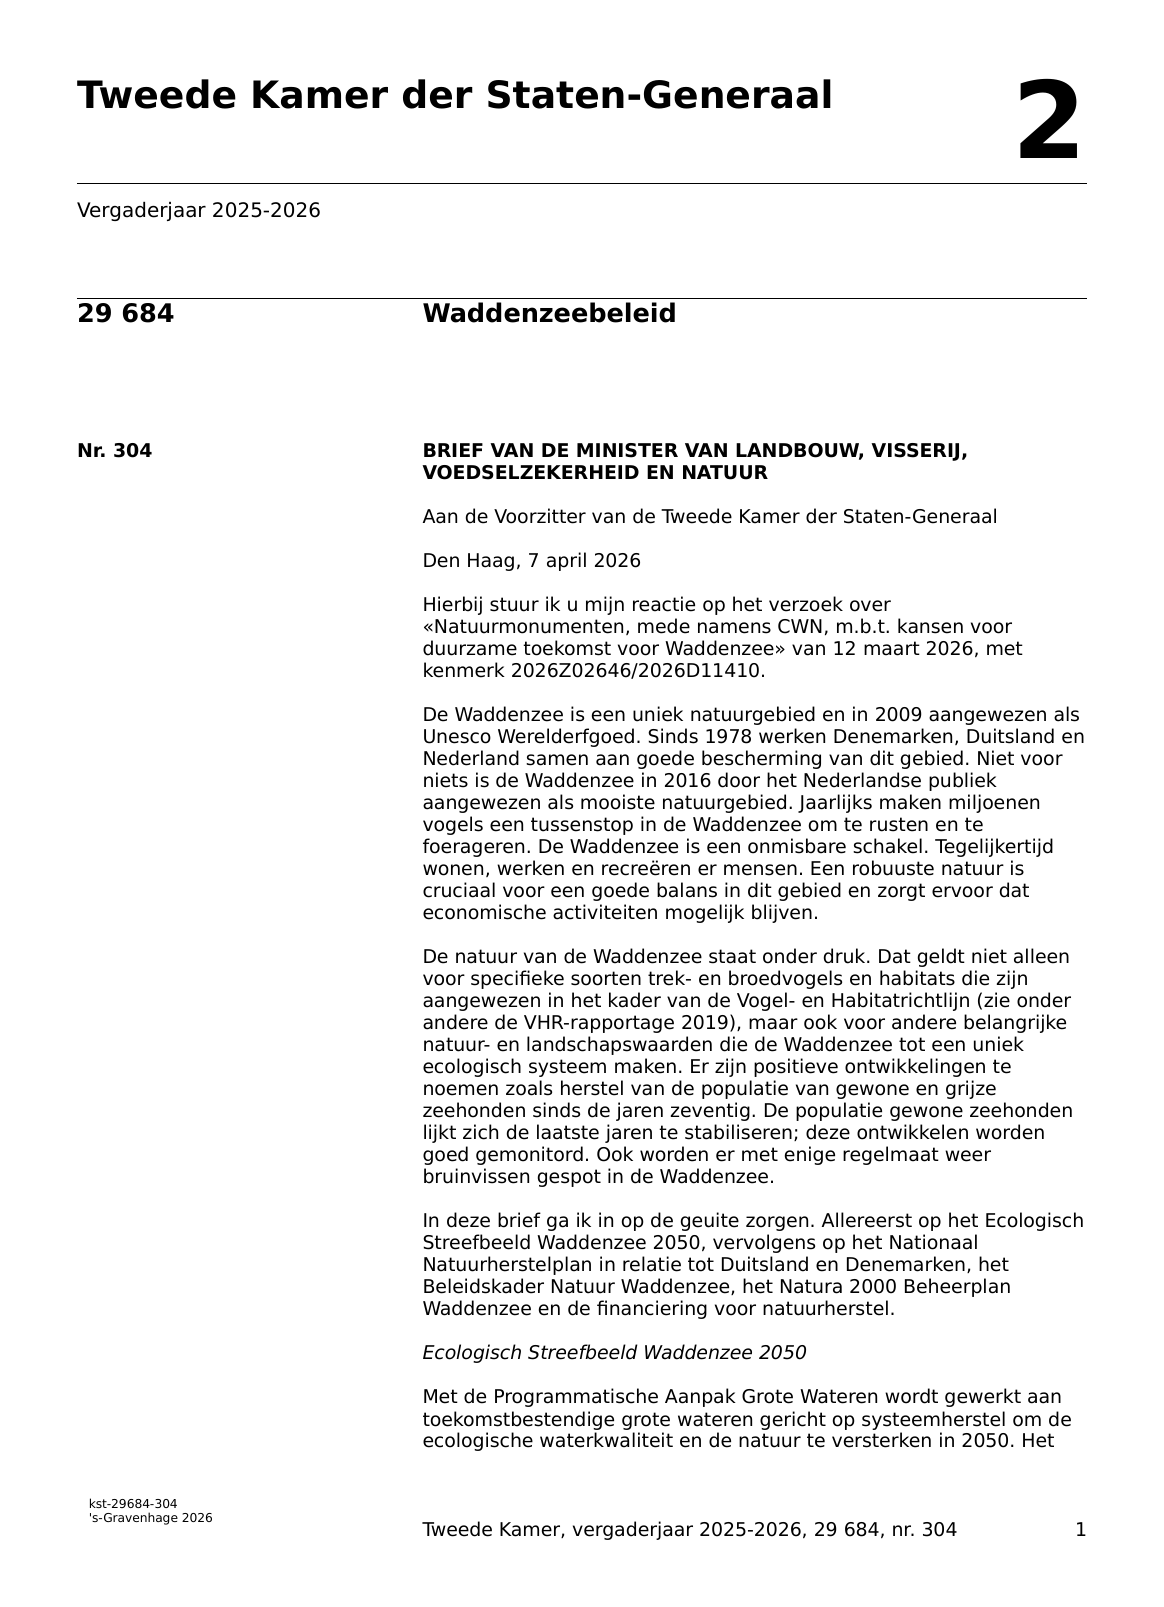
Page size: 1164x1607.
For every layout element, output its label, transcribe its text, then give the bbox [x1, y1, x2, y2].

text De Waddenzee is een uniek natuurgebied en in 2009 aangewezen als Unesco Werelderfgoed. Sinds 1978 werken Denemarken, Duitsland en Nederland samen aan goede bescherming van dit gebied. Niet voor niets is de Waddenzee in 2016 door het Nederlandse publiek aangewezen als mooiste natuurgebied. Jaarlijks maken miljoenen vogels een tussenstop in de Waddenzee om te rusten en te foerageren. De Waddenzee is een onmisbare schakel. Tegelijkertijd wonen, werken en recreëren er mensen. Een robuuste natuur is cruciaal voor een goede balans in dit gebied en zorgt ervoor dat economische activiteiten mogelijk blijven. [422, 704, 1087, 924]
text Aan de Voorzitter van de Tweede Kamer der Staten-Generaal [422, 506, 1087, 528]
subtitle Ecologisch Streefbeeld Waddenzee 2050 [422, 1342, 1087, 1364]
subtitle 29 684 Waddenzeebeleid [77, 299, 1087, 329]
text Met de Programmatische Aanpak Grote Wateren wordt gewerkt aan toekomstbestendige grote wateren gericht op systeemherstel om de ecologische waterkwaliteit en de natuur te versterken in 2050. Het [422, 1386, 1087, 1452]
text In deze brief ga ik in op de geuite zorgen. Allereerst op het Ecologisch Streefbeeld Waddenzee 2050, vervolgens op het Nationaal Natuurherstelplan in relatie tot Duitsland en Denemarken, het Beleidskader Natuur Waddenzee, het Natura 2000 Beheerplan Waddenzee en de financiering voor natuurherstel. [422, 1210, 1087, 1320]
text De natuur van de Waddenzee staat onder druk. Dat geldt niet alleen voor specifieke soorten trek- en broedvogels en habitats die zijn aangewezen in het kader van de Vogel- en Habitatrichtlijn (zie onder andere de VHR-rapportage 2019), maar ook voor andere belangrijke natuur- en landschapswaarden die de Waddenzee tot een uniek ecologisch systeem maken. Er zijn positieve ontwikkelingen te noemen zoals herstel van de populatie van gewone en grijze zeehonden sinds de jaren zeventig. De populatie gewone zeehonden lijkt zich de laatste jaren te stabiliseren; deze ontwikkelen worden goed gemonitord. Ook worden er met enige regelmaat weer bruinvissen gespot in de Waddenzee. [422, 946, 1087, 1188]
subtitle Nr. 304 BRIEF VAN DE MINISTER VAN LANDBOUW, VISSERIJ, VOEDSELZEKERHEID EN NATUUR [77, 440, 1087, 484]
text Den Haag, 7 april 2026 [422, 550, 1087, 572]
table_cell Vergaderjaar 2025-2026 [77, 184, 1087, 298]
text kst-29684-304 [88, 1497, 323, 1511]
text Hierbij stuur ik u mijn reactie op het verzoek over «Natuurmonumenten, mede namens CWN, m.b.t. kansen voor duurzame toekomst voor Waddenzee» van 12 maart 2026, met kenmerk 2026Z02646/2026D11410. [422, 594, 1087, 682]
text 's-Gravenhage 2026 [88, 1511, 323, 1525]
table_header 2 [886, 59, 1087, 183]
table_header Tweede Kamer der Staten-Generaal [77, 59, 886, 183]
